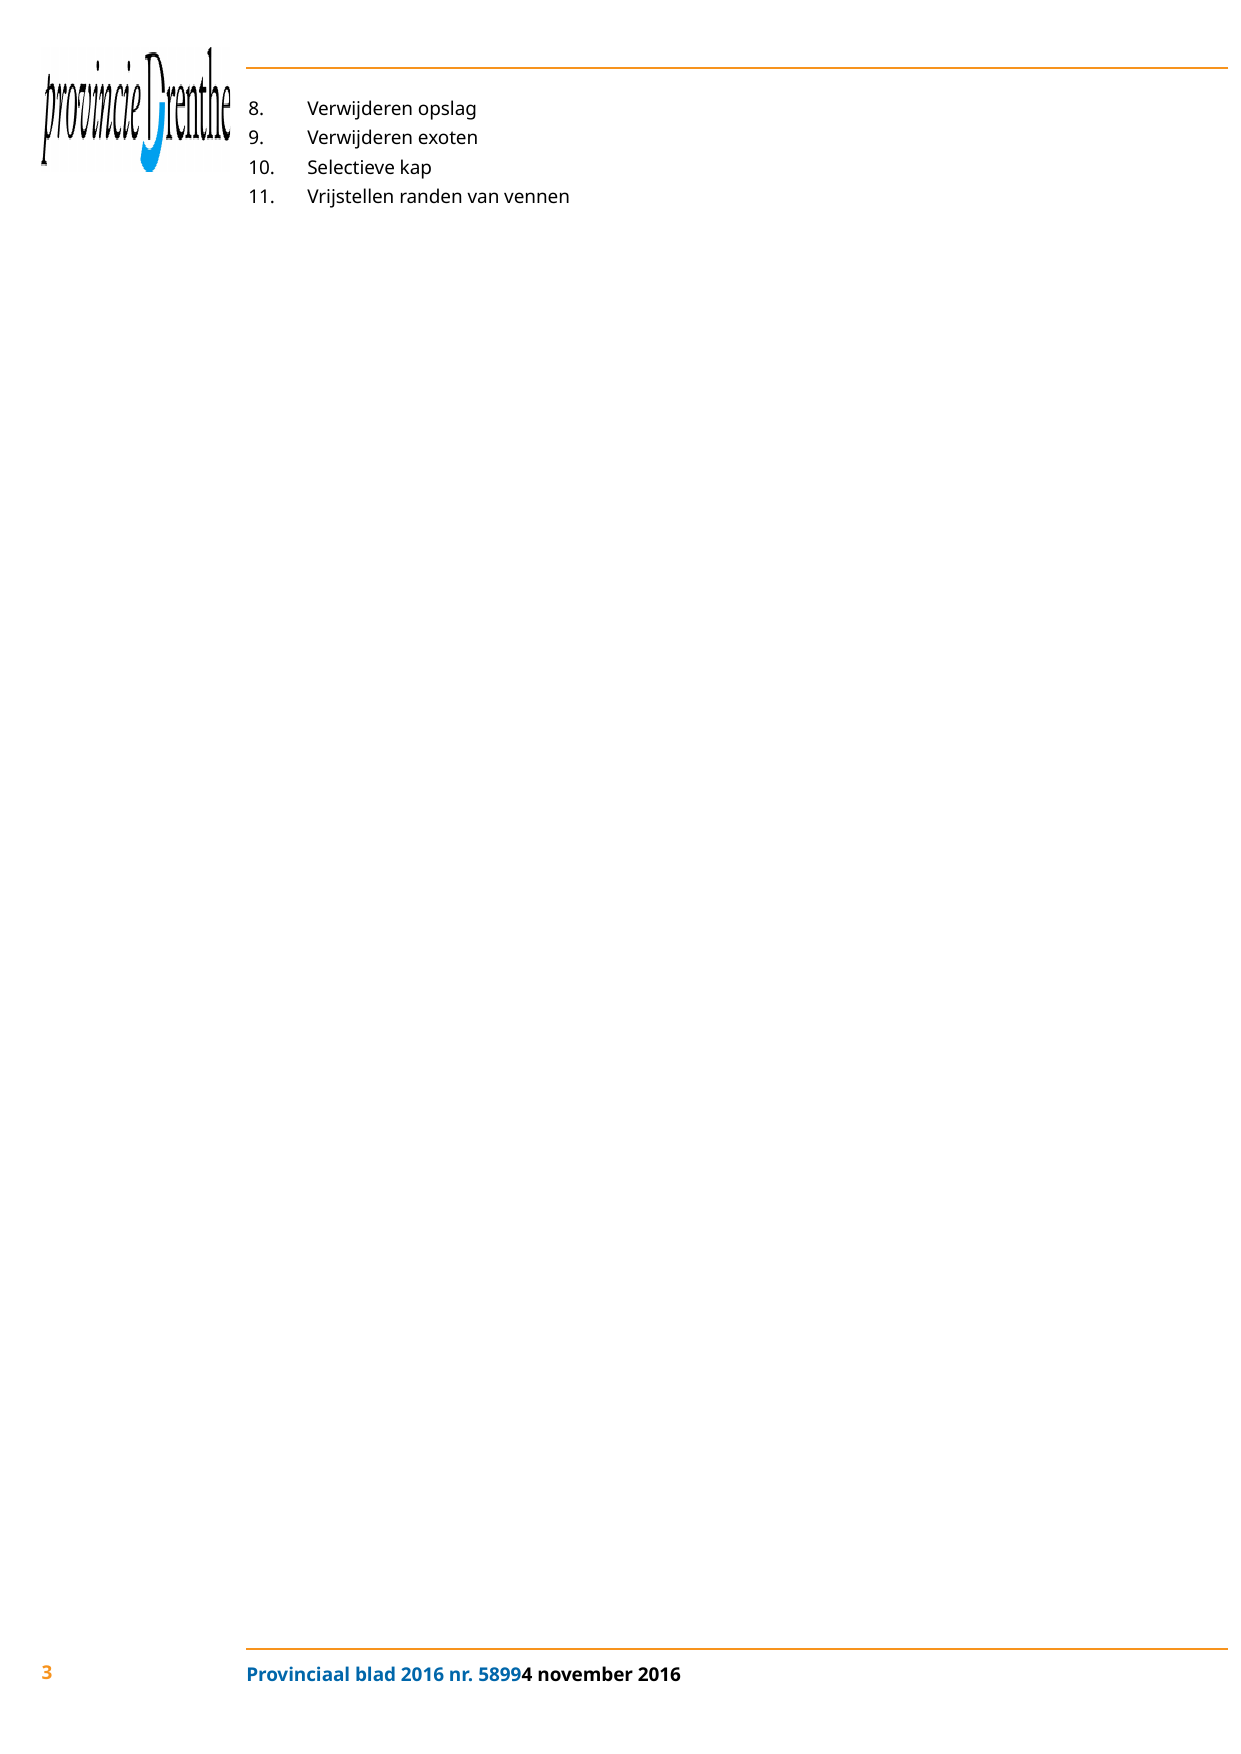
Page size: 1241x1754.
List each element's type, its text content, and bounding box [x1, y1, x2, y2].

picture [41, 47, 231, 172]
list Selectieve kap [248, 154, 1152, 180]
list Verwijderen opslag [248, 95, 1152, 121]
list Verwijderen exoten [248, 124, 1152, 150]
list Vrijstellen randen van vennen [248, 183, 1152, 209]
